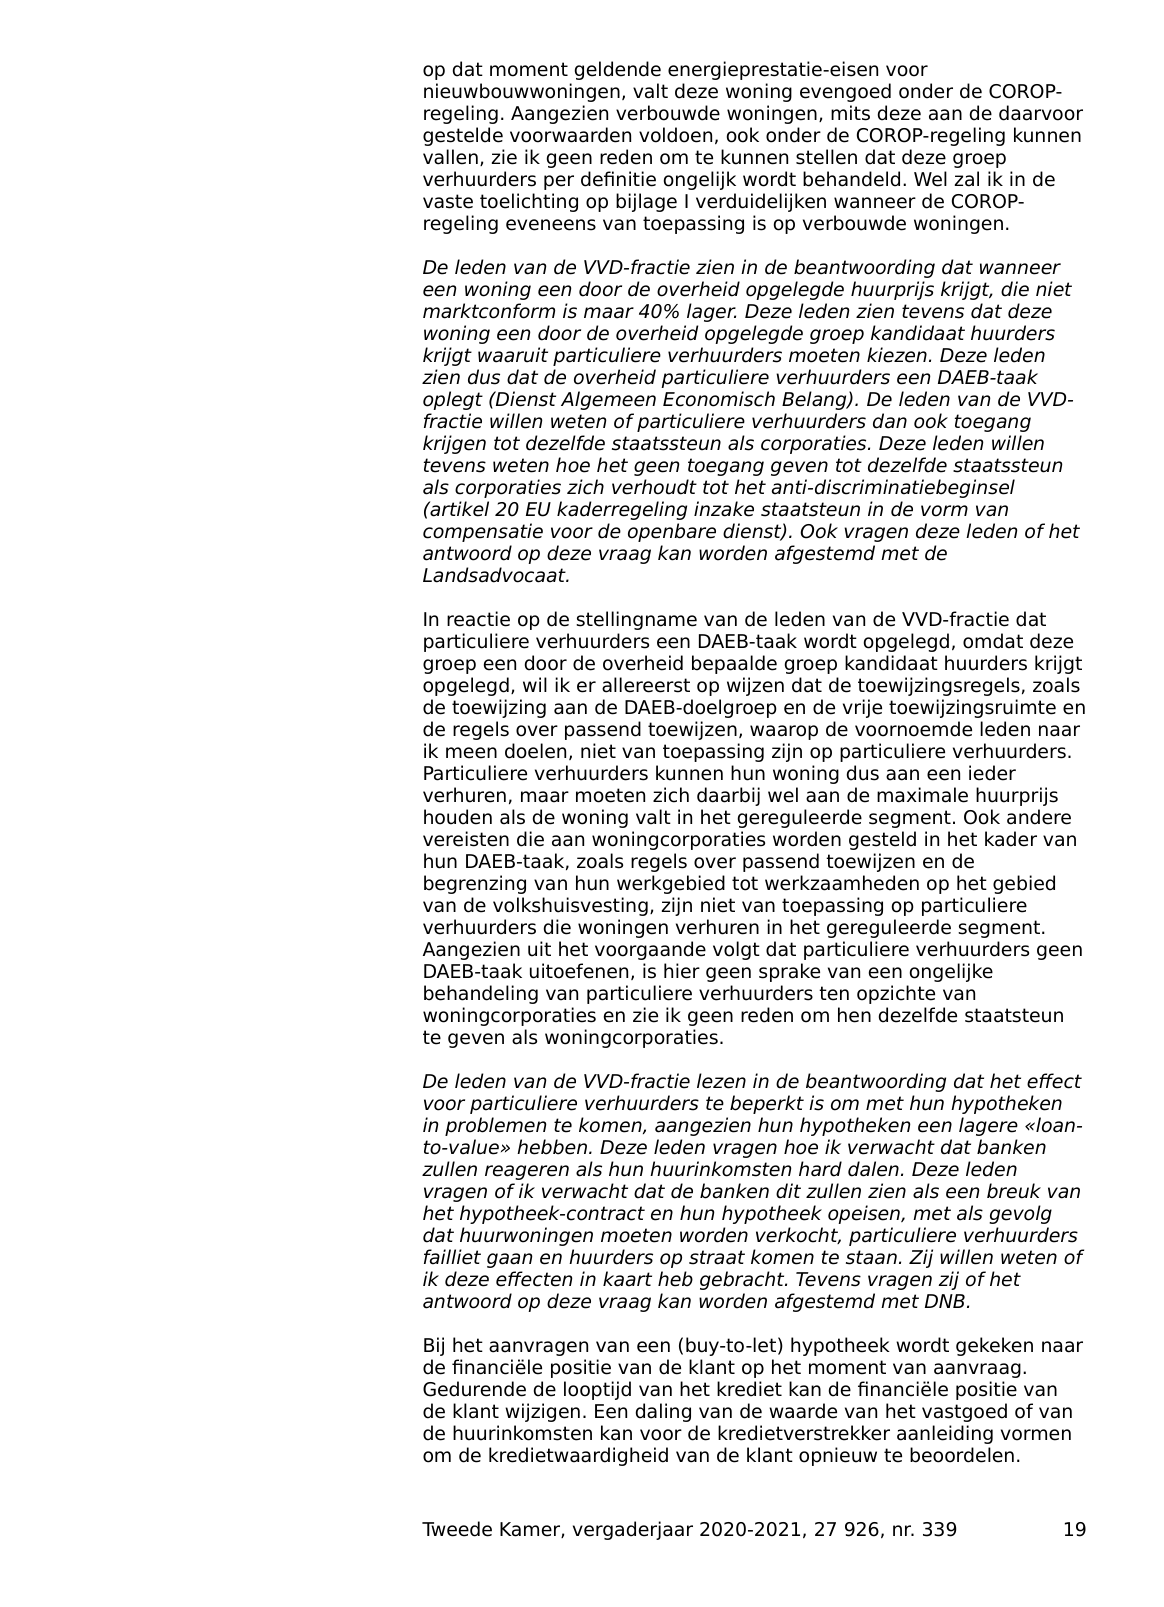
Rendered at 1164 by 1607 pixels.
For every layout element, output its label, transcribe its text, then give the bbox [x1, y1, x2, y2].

text Bij het aanvragen van een (buy-to-let) hypotheek wordt gekeken naar de financiële positie van de klant op het moment van aanvraag. Gedurende de looptijd van het krediet kan de financiële positie van de klant wijzigen. Een daling van de waarde van het vastgoed of van de huurinkomsten kan voor de kredietverstrekker aanleiding vormen om de kredietwaardigheid van de klant opnieuw te beoordelen. [422, 1335, 1087, 1467]
text De leden van de VVD-fractie lezen in de beantwoording dat het effect voor particuliere verhuurders te beperkt is om met hun hypotheken in problemen te komen, aangezien hun hypotheken een lagere «loan-to-value» hebben. Deze leden vragen hoe ik verwacht dat banken zullen reageren als hun huurinkomsten hard dalen. Deze leden vragen of ik verwacht dat de banken dit zullen zien als een breuk van het hypotheek-contract en hun hypotheek opeisen, met als gevolg dat huurwoningen moeten worden verkocht, particuliere verhuurders failliet gaan en huurders op straat komen te staan. Zij willen weten of ik deze effecten in kaart heb gebracht. Tevens vragen zij of het antwoord op deze vraag kan worden afgestemd met DNB. [422, 1071, 1087, 1312]
text De leden van de VVD-fractie zien in de beantwoording dat wanneer een woning een door de overheid opgelegde huurprijs krijgt, die niet marktconform is maar 40% lager. Deze leden zien tevens dat deze woning een door de overheid opgelegde groep kandidaat huurders krijgt waaruit particuliere verhuurders moeten kiezen. Deze leden zien dus dat de overheid particuliere verhuurders een DAEB-taak oplegt (Dienst Algemeen Economisch Belang). De leden van de VVD-fractie willen weten of particuliere verhuurders dan ook toegang krijgen tot dezelfde staatssteun als corporaties. Deze leden willen tevens weten hoe het geen toegang geven tot dezelfde staatssteun als corporaties zich verhoudt tot het anti-discriminatiebeginsel (artikel 20 EU kaderregeling inzake staatsteun in de vorm van compensatie voor de openbare dienst). Ook vragen deze leden of het antwoord op deze vraag kan worden afgestemd met de Landsadvocaat. [422, 257, 1087, 587]
text In reactie op de stellingname van de leden van de VVD-fractie dat particuliere verhuurders een DAEB-taak wordt opgelegd, omdat deze groep een door de overheid bepaalde groep kandidaat huurders krijgt opgelegd, wil ik er allereerst op wijzen dat de toewijzingsregels, zoals de toewijzing aan de DAEB-doelgroep en de vrije toewijzingsruimte en de regels over passend toewijzen, waarop de voornoemde leden naar ik meen doelen, niet van toepassing zijn op particuliere verhuurders. Particuliere verhuurders kunnen hun woning dus aan een ieder verhuren, maar moeten zich daarbij wel aan de maximale huurprijs houden als de woning valt in het gereguleerde segment. Ook andere vereisten die aan woningcorporaties worden gesteld in het kader van hun DAEB-taak, zoals regels over passend toewijzen en de begrenzing van hun werkgebied tot werkzaamheden op het gebied van de volkshuisvesting, zijn niet van toepassing op particuliere verhuurders die woningen verhuren in het gereguleerde segment. Aangezien uit het voorgaande volgt dat particuliere verhuurders geen DAEB-taak uitoefenen, is hier geen sprake van een ongelijke behandeling van particuliere verhuurders ten opzichte van woningcorporaties en zie ik geen reden om hen dezelfde staatsteun te geven als woningcorporaties. [422, 609, 1087, 1048]
text op dat moment geldende energieprestatie-eisen voor nieuwbouwwoningen, valt deze woning evengoed onder de COROP-regeling. Aangezien verbouwde woningen, mits deze aan de daarvoor gestelde voorwaarden voldoen, ook onder de COROP-regeling kunnen vallen, zie ik geen reden om te kunnen stellen dat deze groep verhuurders per definitie ongelijk wordt behandeld. Wel zal ik in de vaste toelichting op bijlage I verduidelijken wanneer de COROP-regeling eveneens van toepassing is op verbouwde woningen. [422, 59, 1087, 235]
